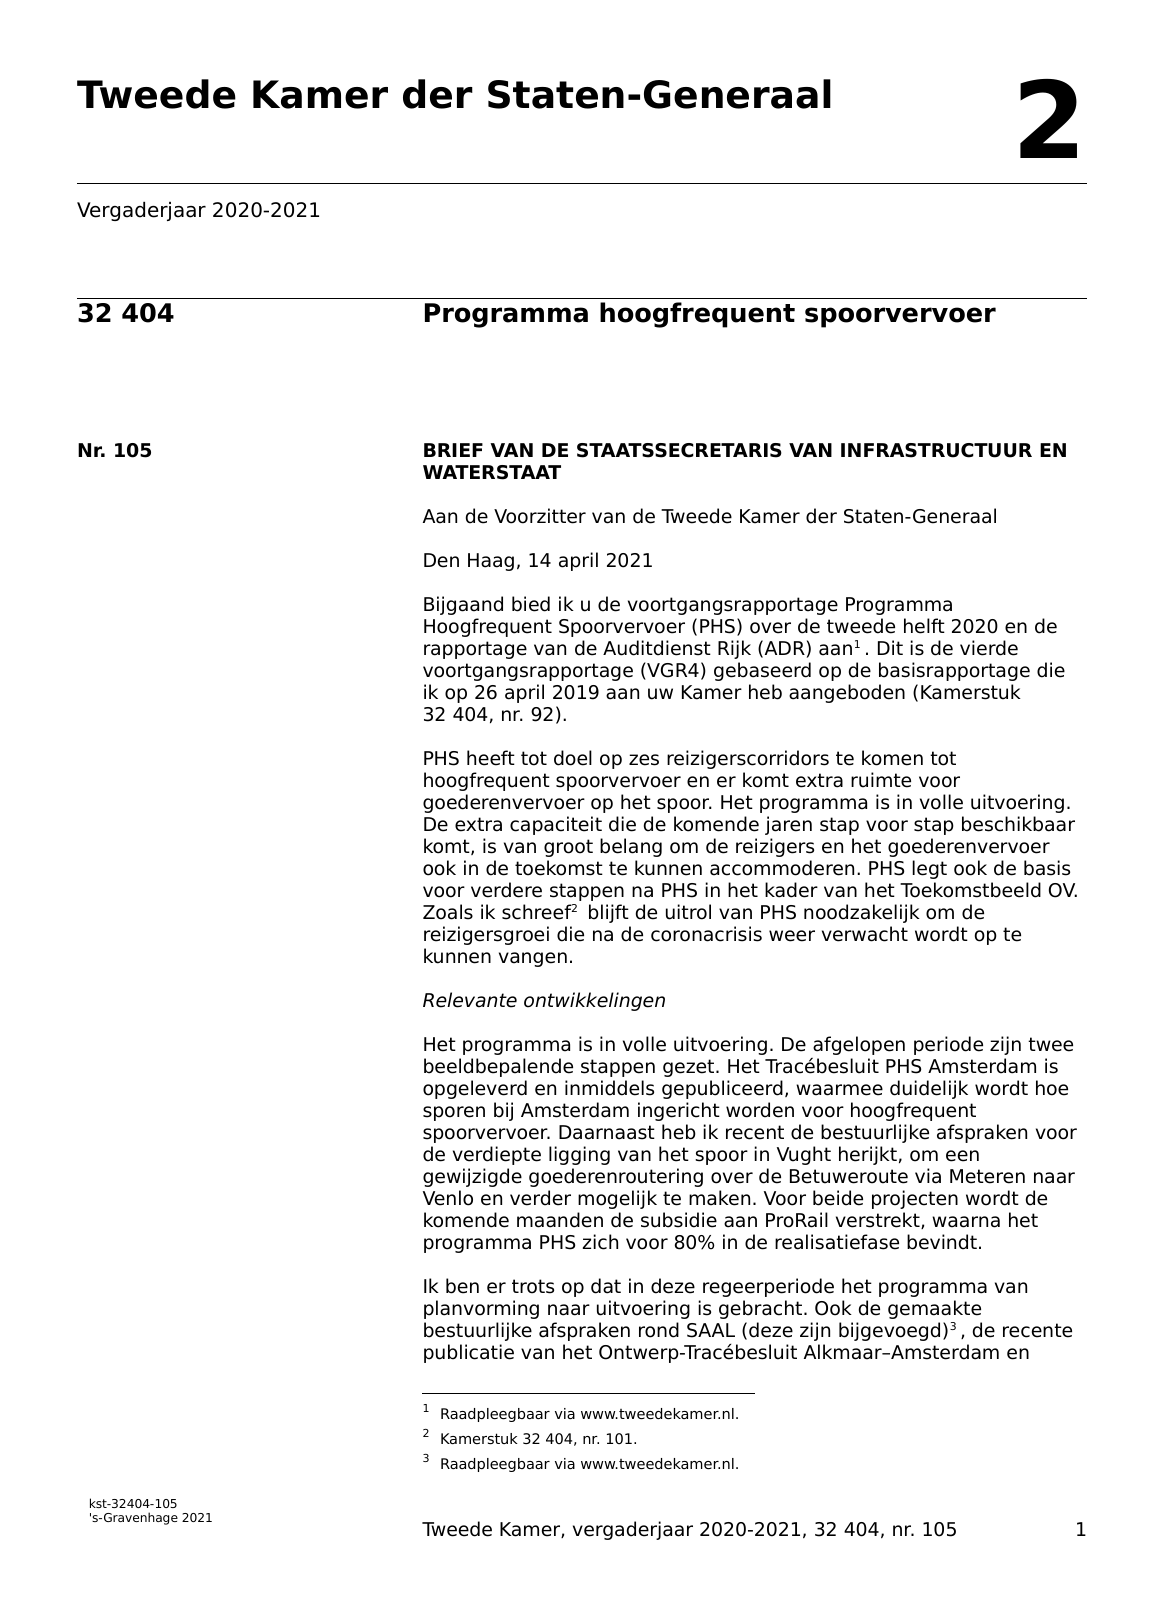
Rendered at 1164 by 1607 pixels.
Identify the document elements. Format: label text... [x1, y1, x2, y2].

text Ik ben er trots op dat in deze regeerperiode het programma van planvorming naar uitvoering is gebracht. Ook de gemaakte bestuurlijke afspraken rond SAAL (deze zijn bijgevoegd), de recente publicatie van het Ontwerp-Tracébesluit Alkmaar–Amsterdam en [422, 1276, 1087, 1364]
table_cell Vergaderjaar 2020-2021 [77, 184, 1087, 298]
subtitle 32 404 Programma hoogfrequent spoorvervoer [77, 299, 1087, 329]
text Raadpleegbaar via www.tweedekamer.nl. [422, 1402, 1087, 1424]
text PHS heeft tot doel op zes reizigerscorridors te komen tot hoogfrequent spoorvervoer en er komt extra ruimte voor goederenvervoer op het spoor. Het programma is in volle uitvoering. De extra capaciteit die de komende jaren stap voor stap beschikbaar komt, is van groot belang om de reizigers en het goederenvervoer ook in de toekomst te kunnen accommoderen. PHS legt ook de basis voor verdere stappen na PHS in het kader van het Toekomstbeeld OV. Zoals ik schreef blijft de uitrol van PHS noodzakelijk om de reizigersgroei die na de coronacrisis weer verwacht wordt op te kunnen vangen. [422, 748, 1087, 968]
table_header 2 [886, 59, 1087, 183]
text Den Haag, 14 april 2021 [422, 550, 1087, 572]
text Kamerstuk 32 404, nr. 101. [422, 1427, 1087, 1449]
subtitle Relevante ontwikkelingen [422, 990, 1087, 1012]
text Het programma is in volle uitvoering. De afgelopen periode zijn twee beeldbepalende stappen gezet. Het Tracébesluit PHS Amsterdam is opgeleverd en inmiddels gepubliceerd, waarmee duidelijk wordt hoe sporen bij Amsterdam ingericht worden voor hoogfrequent spoorvervoer. Daarnaast heb ik recent de bestuurlijke afspraken voor de verdiepte ligging van het spoor in Vught herijkt, om een gewijzigde goederenroutering over de Betuweroute via Meteren naar Venlo en verder mogelijk te maken. Voor beide projecten wordt de komende maanden de subsidie aan ProRail verstrekt, waarna het programma PHS zich voor 80% in de realisatiefase bevindt. [422, 1034, 1087, 1254]
text Aan de Voorzitter van de Tweede Kamer der Staten-Generaal [422, 506, 1087, 528]
subtitle Nr. 105 BRIEF VAN DE STAATSSECRETARIS VAN INFRASTRUCTUUR EN WATERSTAAT [77, 440, 1087, 484]
text Raadpleegbaar via www.tweedekamer.nl. [422, 1452, 1087, 1474]
text Bijgaand bied ik u de voortgangsrapportage Programma Hoogfrequent Spoorvervoer (PHS) over de tweede helft 2020 en de rapportage van de Auditdienst Rijk (ADR) aan. Dit is de vierde voortgangsrapportage (VGR4) gebaseerd op de basisrapportage die ik op 26 april 2019 aan uw Kamer heb aangeboden (Kamerstuk 32 404, nr. 92). [422, 594, 1087, 726]
text kst-32404-105 [88, 1497, 323, 1511]
text 's-Gravenhage 2021 [88, 1511, 323, 1525]
table_header Tweede Kamer der Staten-Generaal [77, 59, 886, 183]
